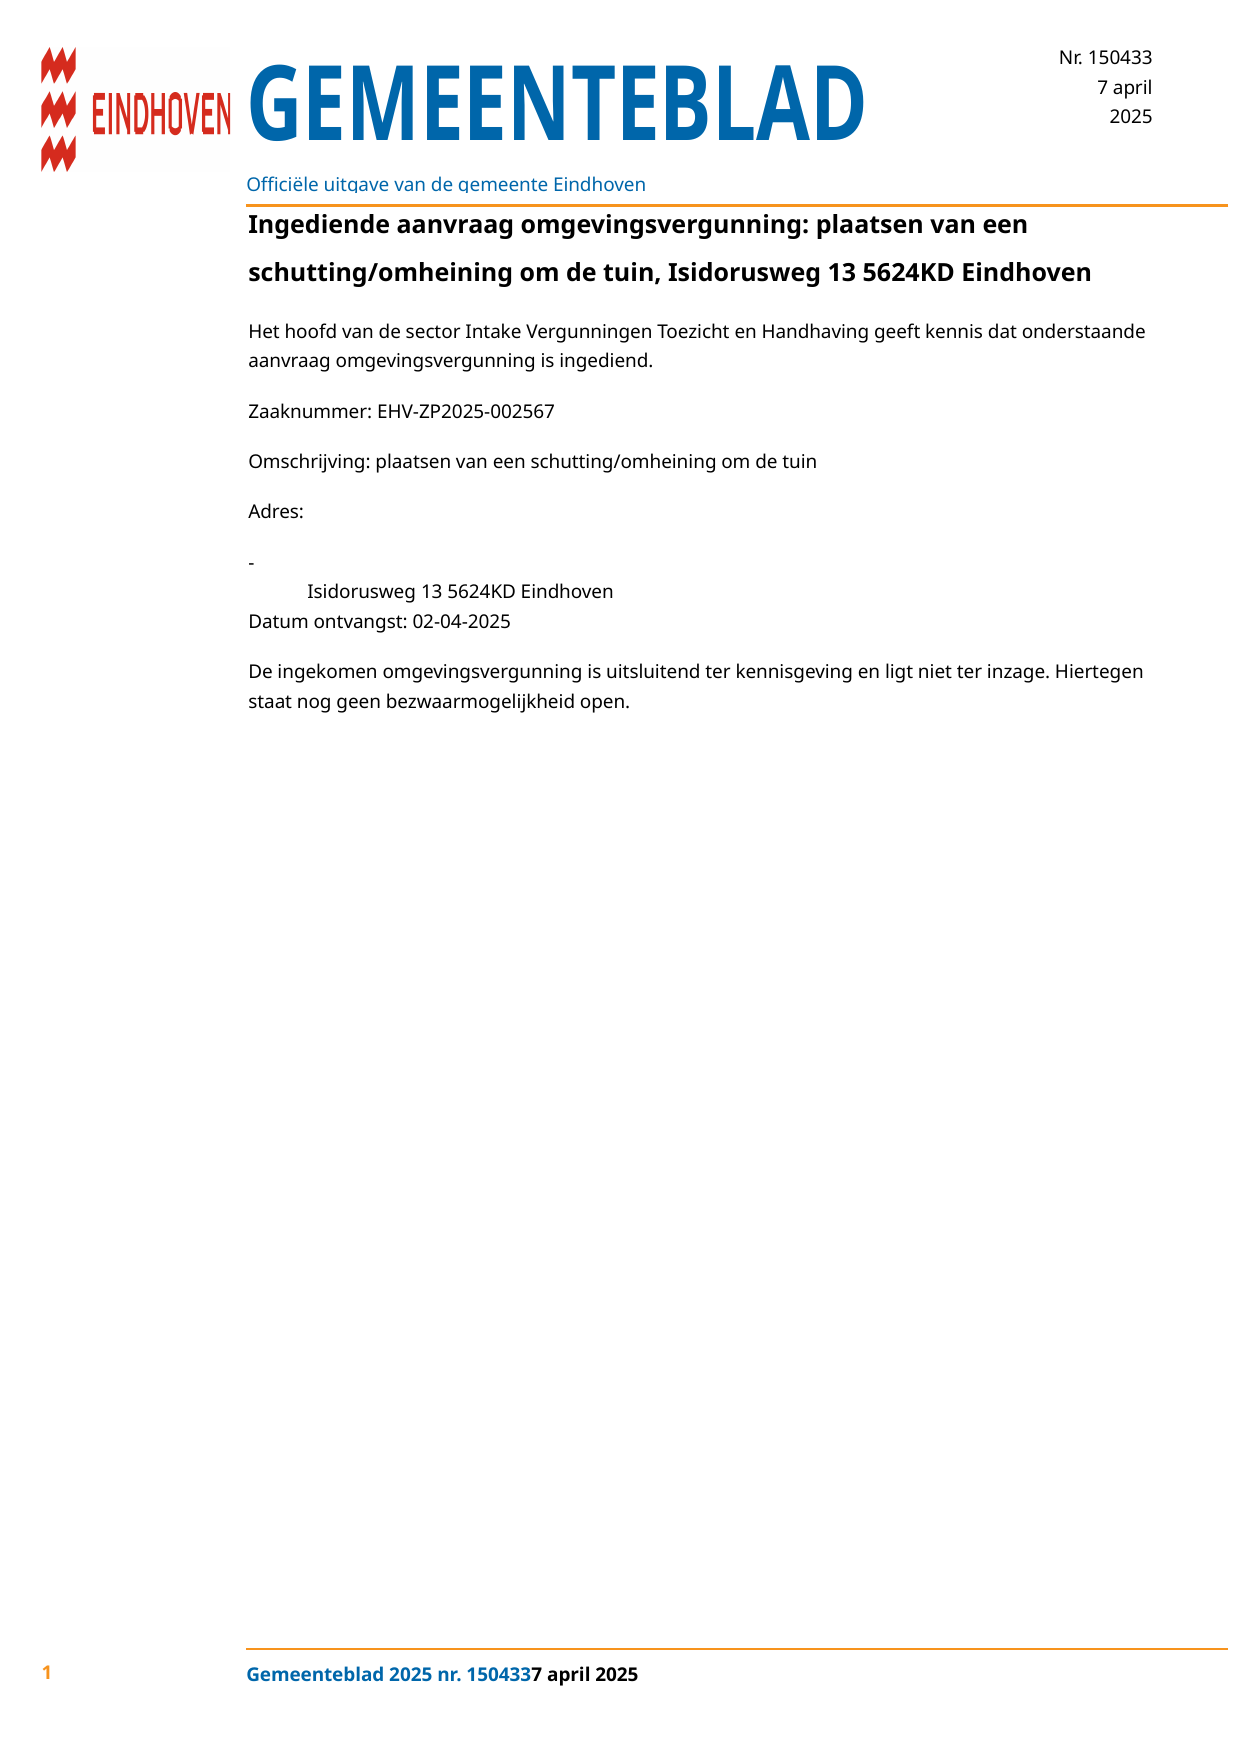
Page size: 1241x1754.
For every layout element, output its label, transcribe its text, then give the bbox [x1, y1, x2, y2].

picture [41, 47, 231, 172]
text Zaaknummer: EHV-ZP2025-002567 [248, 398, 1152, 424]
text Omschrijving: plaatsen van een schutting/omheining om de tuin [248, 448, 1152, 474]
list Isidorusweg 13 5624KD Eindhoven [248, 579, 1152, 604]
text De ingekomen omgevingsvergunning is uitsluitend ter kennisgeving en ligt niet ter inzage. Hiertegen staat nog geen bezwaarmogelijkheid open. [248, 659, 1152, 714]
text Het hoofd van de sector Intake Vergunningen Toezicht en Handhaving geeft kennis dat onderstaande aanvraag omgevingsvergunning is ingediend. [248, 318, 1152, 373]
text Ingediende aanvraag omgevingsvergunning: plaatsen van een schutting/omheining om de tuin, Isidorusweg 13 5624KD Eindhoven [248, 207, 1152, 288]
text Datum ontvangst: 02-04-2025 [248, 608, 1152, 634]
text Adres: [248, 499, 1152, 524]
